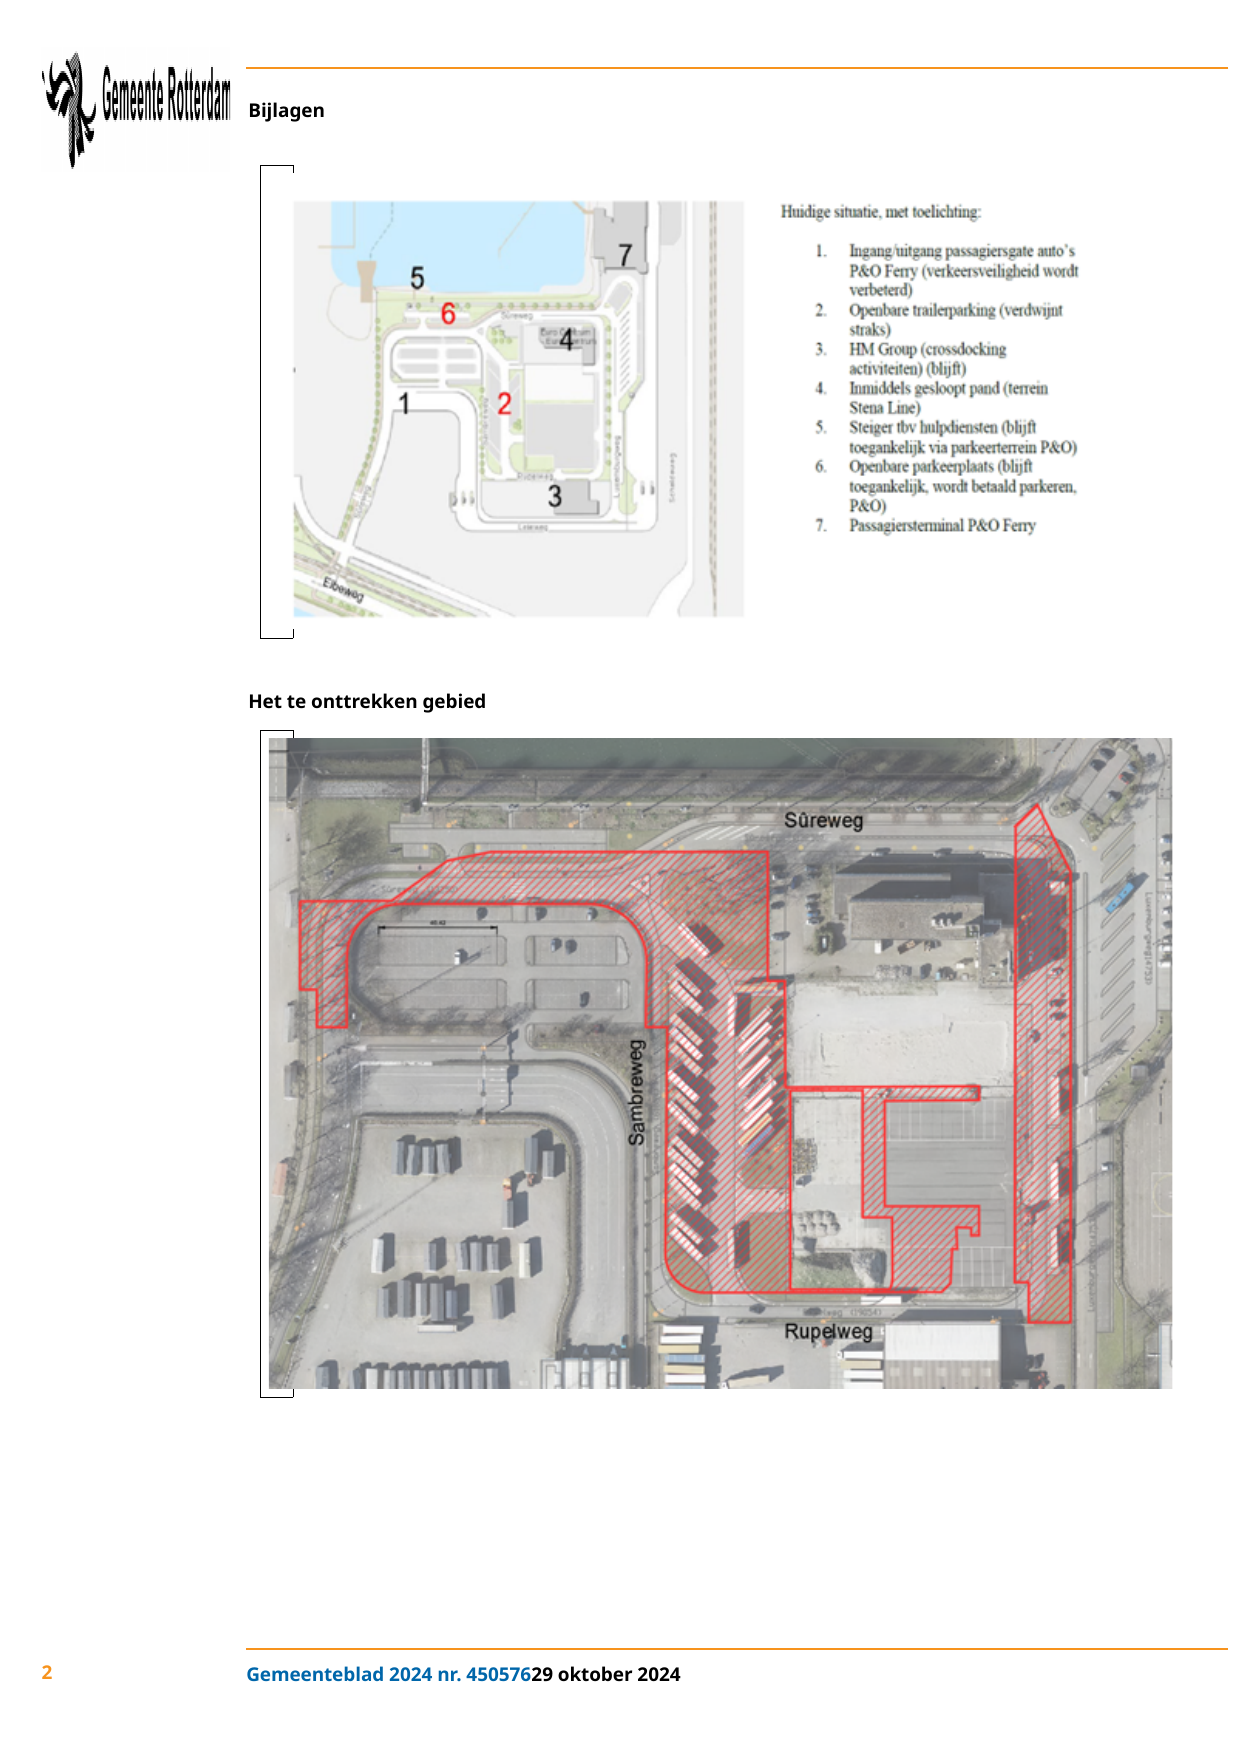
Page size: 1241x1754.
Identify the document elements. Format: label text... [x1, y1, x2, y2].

picture [268, 738, 1173, 1389]
text Het te onttrekken gebied [248, 688, 1152, 714]
picture [41, 47, 231, 172]
picture [268, 173, 1173, 629]
text Bijlagen [248, 95, 1152, 123]
